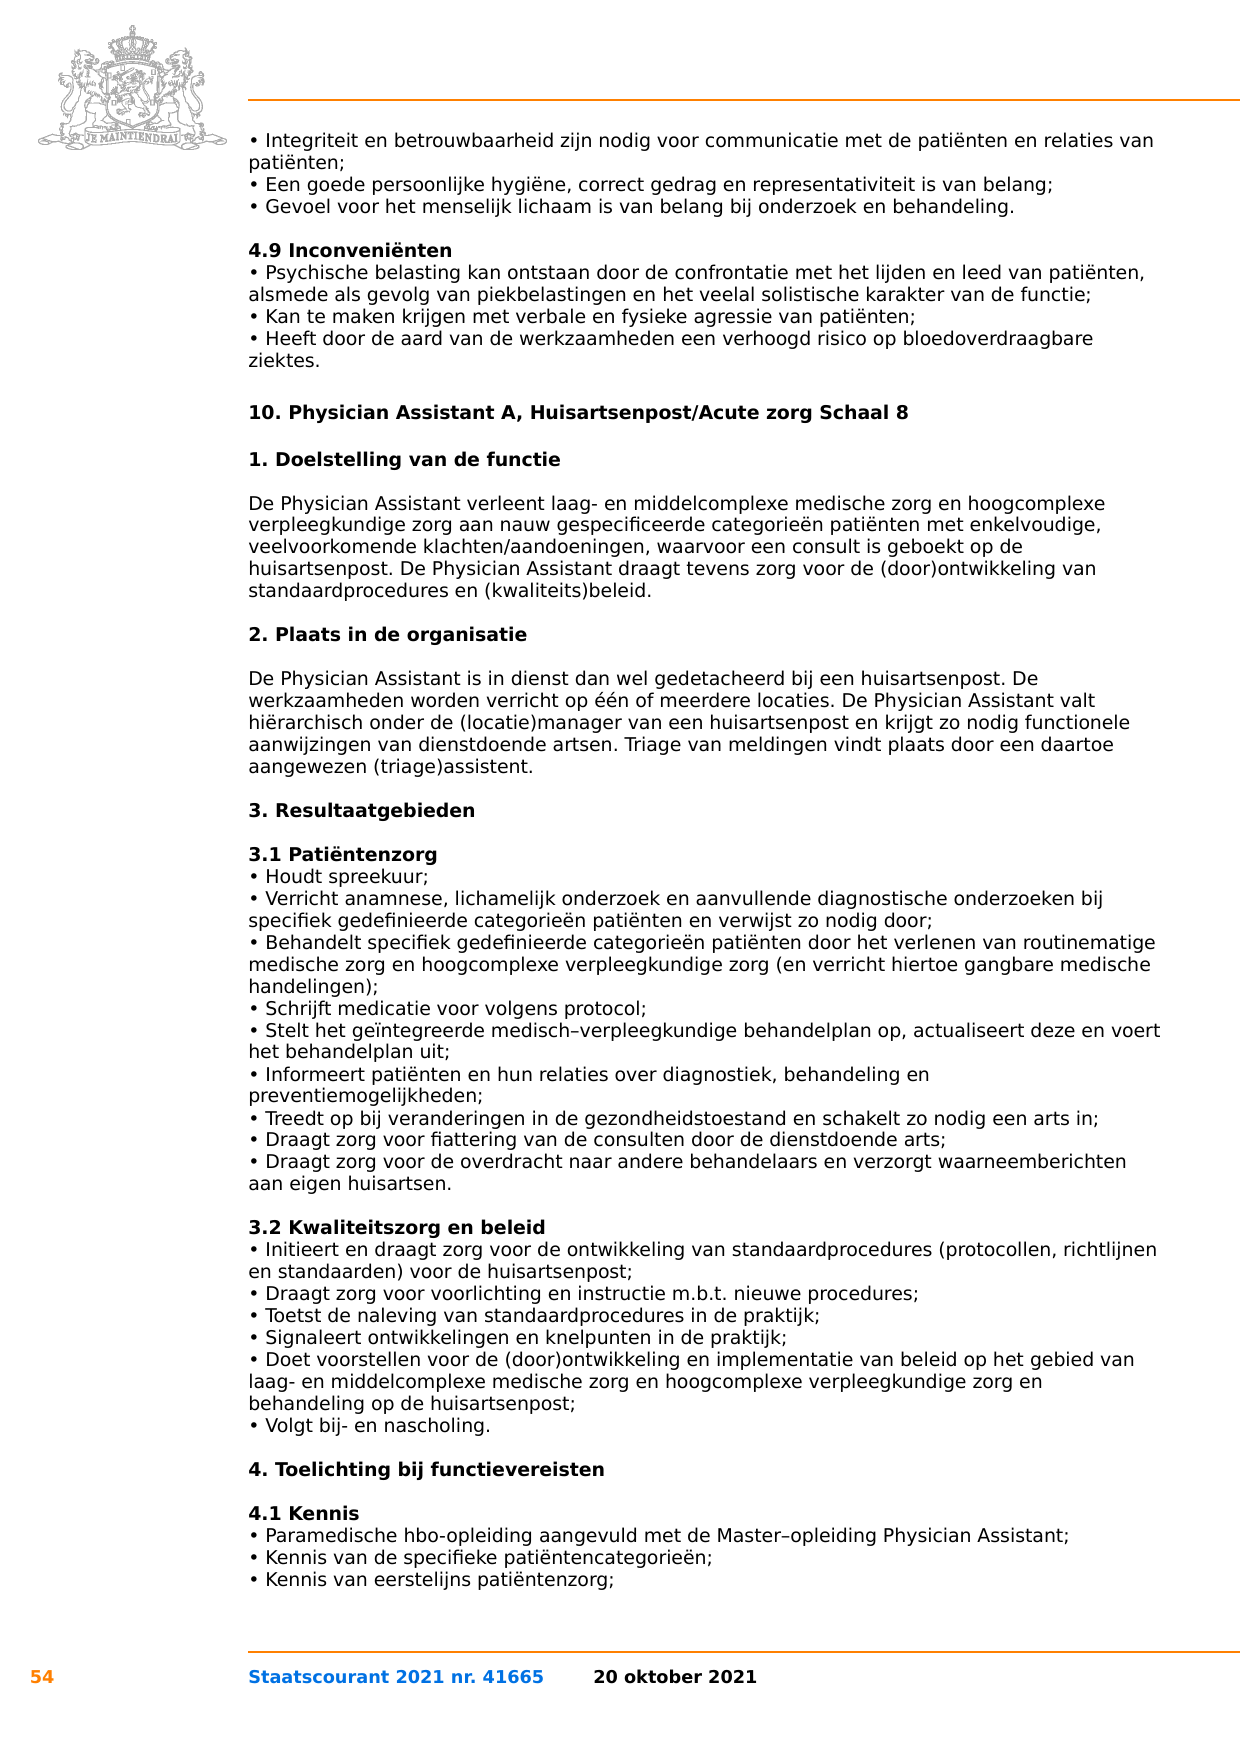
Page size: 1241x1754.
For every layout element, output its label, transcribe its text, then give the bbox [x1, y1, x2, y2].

text • Doet voorstellen voor de (door)ontwikkeling en implementatie van beleid op het gebied van laag- en middelcomplexe medische zorg en hoogcomplexe verpleegkundige zorg en behandeling op de huisartsenpost; [248, 1349, 1163, 1415]
text • Verricht anamnese, lichamelijk onderzoek en aanvullende diagnostische onderzoeken bij specifiek gedefinieerde categorieën patiënten en verwijst zo nodig door; [248, 888, 1163, 932]
text • Psychische belasting kan ontstaan door de confrontatie met het lijden en leed van patiënten, alsmede als gevolg van piekbelastingen en het veelal solistische karakter van de functie; [248, 262, 1163, 306]
text • Kennis van eerstelijns patiëntenzorg; [248, 1569, 1163, 1591]
text • Treedt op bij veranderingen in de gezondheidstoestand en schakelt zo nodig een arts in; [248, 1107, 1163, 1129]
text De Physician Assistant is in dienst dan wel gedetacheerd bij een huisartsenpost. De werkzaamheden worden verricht op één of meerdere locaties. De Physician Assistant valt hiërarchisch onder de (locatie)manager van een huisartsenpost en krijgt zo nodig functionele aanwijzingen van dienstdoende artsen. Triage van meldingen vindt plaats door een daartoe aangewezen (triage)assistent. [248, 668, 1163, 778]
text 3.2 Kwaliteitszorg en beleid [248, 1217, 1163, 1239]
text 4.1 Kennis [248, 1503, 1163, 1525]
text • Behandelt specifiek gedefinieerde categorieën patiënten door het verlenen van routinematige medische zorg en hoogcomplexe verpleegkundige zorg (en verricht hiertoe gangbare medische handelingen); [248, 932, 1163, 997]
text • Kennis van de specifieke patiëntencategorieën; [248, 1547, 1163, 1569]
subtitle 4. Toelichting bij functievereisten [248, 1459, 1163, 1481]
text • Kan te maken krijgen met verbale en fysieke agressie van patiënten; [248, 306, 1163, 328]
subtitle 10. Physician Assistant A, Huisartsenpost/Acute zorg Schaal 8 [248, 402, 1163, 423]
text • Signaleert ontwikkelingen en knelpunten in de praktijk; [248, 1327, 1163, 1349]
text • Houdt spreekuur; [248, 866, 1163, 888]
text • Draagt zorg voor voorlichting en instructie m.b.t. nieuwe procedures; [248, 1283, 1163, 1305]
text • Informeert patiënten en hun relaties over diagnostiek, behandeling en preventiemogelijkheden; [248, 1063, 1163, 1107]
text • Een goede persoonlijke hygiëne, correct gedrag en representativiteit is van belang; [248, 174, 1163, 196]
text 3.1 Patiëntenzorg [248, 844, 1163, 866]
subtitle 2. Plaats in de organisatie [248, 624, 1163, 646]
text • Heeft door de aard van de werkzaamheden een verhoogd risico op bloedoverdraagbare ziektes. [248, 328, 1163, 372]
subtitle 3. Resultaatgebieden [248, 800, 1163, 822]
text • Initieert en draagt zorg voor de ontwikkeling van standaardprocedures (protocollen, richtlijnen en standaarden) voor de huisartsenpost; [248, 1239, 1163, 1283]
text • Stelt het geïntegreerde medisch–verpleegkundige behandelplan op, actualiseert deze en voert het behandelplan uit; [248, 1019, 1163, 1063]
picture [38, 25, 227, 150]
text • Paramedische hbo-opleiding aangevuld met de Master–opleiding Physician Assistant; [248, 1525, 1163, 1547]
text • Gevoel voor het menselijk lichaam is van belang bij onderzoek en behandeling. [248, 196, 1163, 218]
text • Integriteit en betrouwbaarheid zijn nodig voor communicatie met de patiënten en relaties van patiënten; [248, 130, 1163, 174]
text • Draagt zorg voor de overdracht naar andere behandelaars en verzorgt waarneemberichten aan eigen huisartsen. [248, 1151, 1163, 1195]
text 4.9 Inconveniënten [248, 240, 1163, 262]
text • Draagt zorg voor fiattering van de consulten door de dienstdoende arts; [248, 1129, 1163, 1151]
subtitle 1. Doelstelling van de functie [248, 448, 1163, 471]
text • Toetst de naleving van standaardprocedures in de praktijk; [248, 1305, 1163, 1327]
text • Schrijft medicatie voor volgens protocol; [248, 997, 1163, 1019]
text De Physician Assistant verleent laag- en middelcomplexe medische zorg en hoogcomplexe verpleegkundige zorg aan nauw gespecificeerde categorieën patiënten met enkelvoudige, veelvoorkomende klachten/aandoeningen, waarvoor een consult is geboekt op de huisartsenpost. De Physician Assistant draagt tevens zorg voor de (door)ontwikkeling van standaardprocedures en (kwaliteits)beleid. [248, 492, 1163, 602]
text • Volgt bij- en nascholing. [248, 1415, 1163, 1437]
